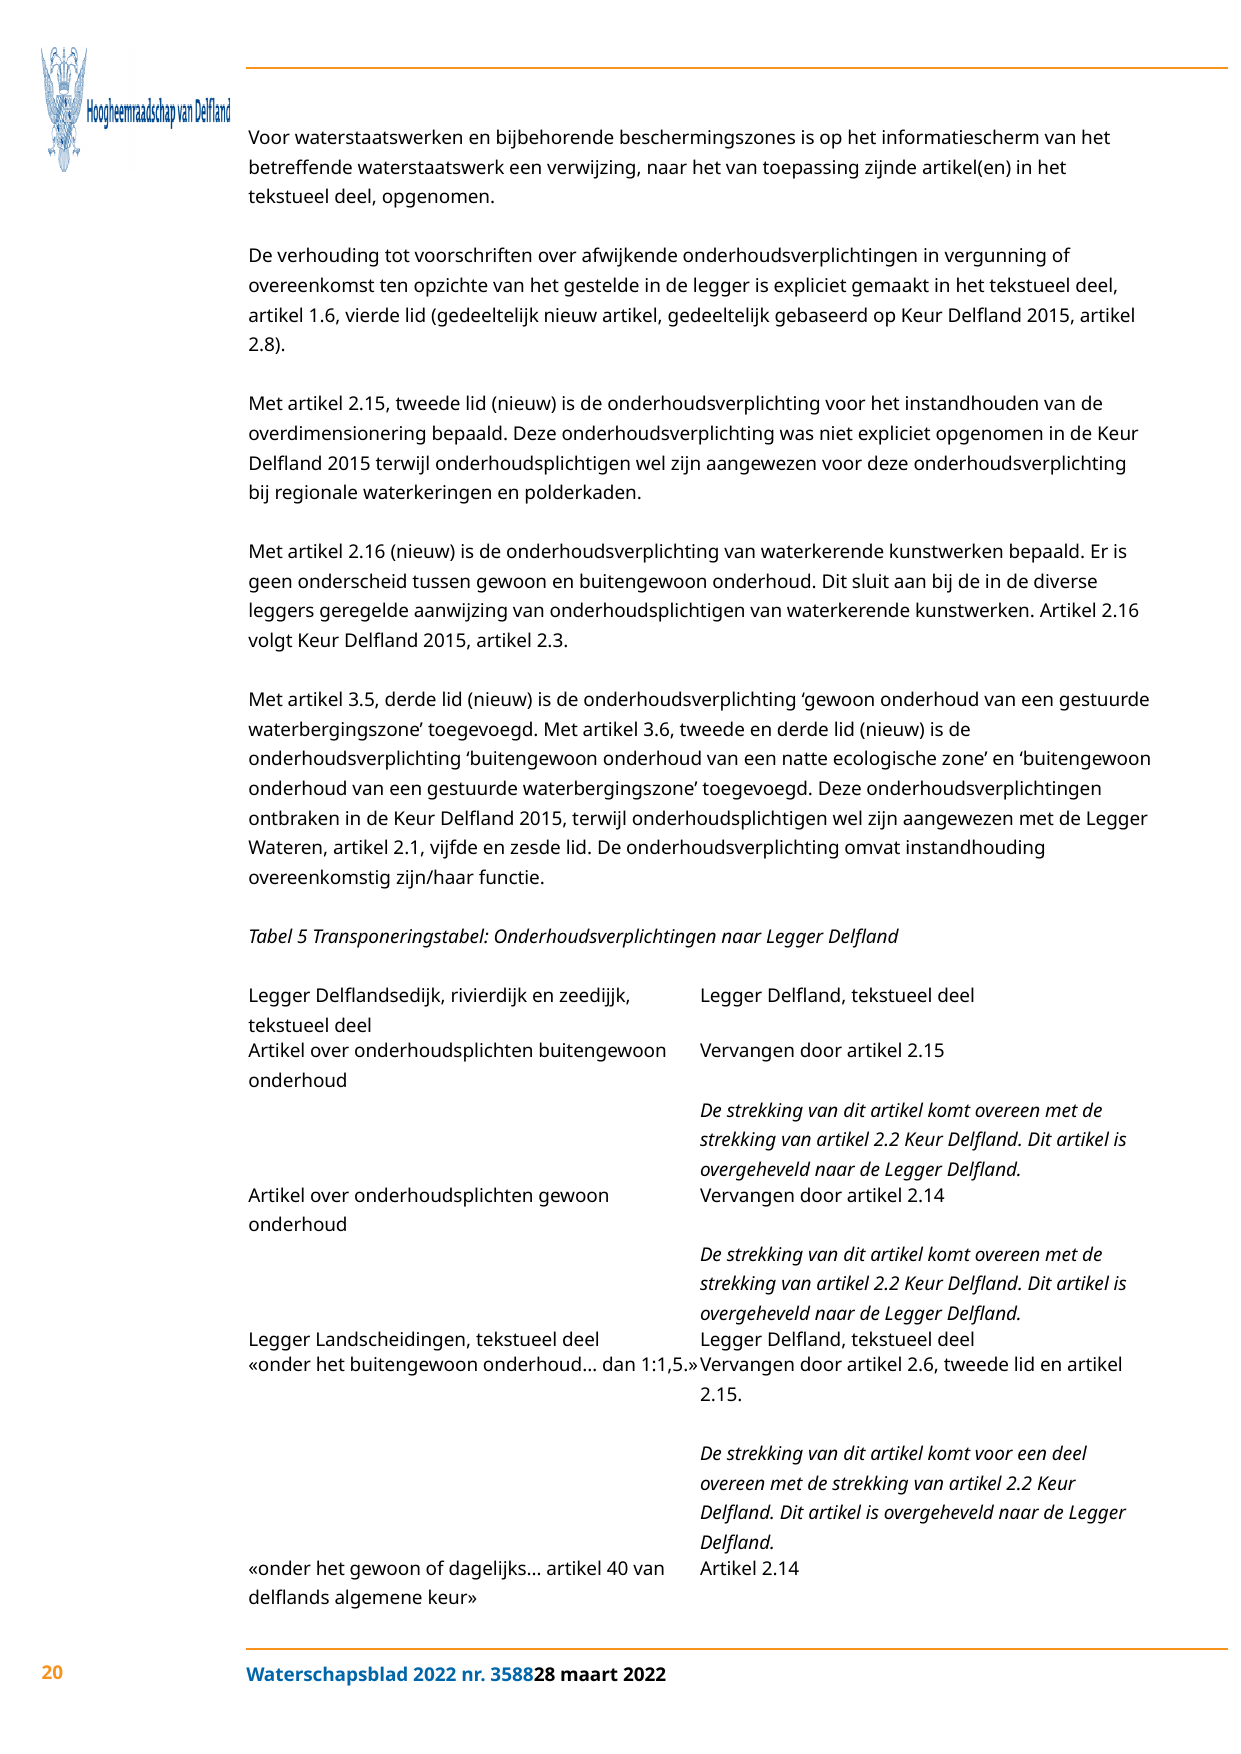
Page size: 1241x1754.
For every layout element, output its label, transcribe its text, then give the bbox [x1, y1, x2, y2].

text Voor waterstaatswerken en bijbehorende beschermingszones is op het informatiescherm van het betreffende waterstaatswerk een verwijzing, naar het van toepassing zijnde artikel(en) in het tekstueel deel, opgenomen. [248, 124, 1152, 209]
text De verhouding tot voorschriften over afwijkende onderhoudsverplichtingen in vergunning of overeenkomst ten opzichte van het gestelde in de legger is expliciet gemaakt in het tekstueel deel, artikel 1.6, vierde lid (gedeeltelijk nieuw artikel, gedeeltelijk gebaseerd op Keur Delfland 2015, artikel 2.8). [248, 243, 1152, 357]
picture [41, 47, 231, 172]
table_cell Legger Landscheidingen, tekstueel deel [248, 1326, 700, 1352]
table_cell Legger Delfland, tekstueel deel [700, 1326, 1152, 1352]
table_cell Artikel over onderhoudsplichten buitengewoon onderhoud [248, 1038, 700, 1182]
table_header Legger Delflandsedijk, rivierdijk en zeedijjk, tekstueel deel [248, 983, 700, 1038]
text Met artikel 2.16 (nieuw) is de onderhoudsverplichting van waterkerende kunstwerken bepaald. Er is geen onderscheid tussen gewoon en buitengewoon onderhoud. Dit sluit aan bij de in de diverse leggers geregelde aanwijzing van onderhoudsplichtigen van waterkerende kunstwerken. Artikel 2.16 volgt Keur Delfland 2015, artikel 2.3. [248, 538, 1152, 653]
table_cell «onder het gewoon of dagelijks… artikel 40 van delflands algemene keur» [248, 1555, 700, 1610]
table_cell «onder het buitengewoon onderhoud… dan 1:1,5.» [248, 1352, 700, 1555]
text Tabel 5 Transponeringstabel: Onderhoudsverplichtingen naar Legger Delfland [248, 923, 1152, 949]
table_cell Vervangen door artikel 2.14 De strekking van dit artikel komt overeen met de strekking van artikel 2.2 Keur Delfland. Dit artikel is overgeheveld naar de Legger Delfland. [700, 1182, 1152, 1326]
table_cell Vervangen door artikel 2.6, tweede lid en artikel 2.15. De strekking van dit artikel komt voor een deel overeen met de strekking van artikel 2.2 Keur Delfland. Dit artikel is overgeheveld naar de Legger Delfland. [700, 1352, 1152, 1555]
table_cell Artikel 2.14 [700, 1555, 1152, 1610]
text Met artikel 3.5, derde lid (nieuw) is de onderhoudsverplichting ‘gewoon onderhoud van een gestuurde waterbergingszone’ toegevoegd. Met artikel 3.6, tweede en derde lid (nieuw) is de onderhoudsverplichting ‘buitengewoon onderhoud van een natte ecologische zone’ en ‘buitengewoon onderhoud van een gestuurde waterbergingszone’ toegevoegd. Deze onderhoudsverplichtingen ontbraken in de Keur Delfland 2015, terwijl onderhoudsplichtigen wel zijn aangewezen met de Legger Wateren, artikel 2.1, vijfde en zesde lid. De onderhoudsverplichting omvat instandhouding overeenkomstig zijn/haar functie. [248, 686, 1152, 890]
text Met artikel 2.15, tweede lid (nieuw) is de onderhoudsverplichting voor het instandhouden van de overdimensionering bepaald. Deze onderhoudsverplichting was niet expliciet opgenomen in de Keur Delfland 2015 terwijl onderhoudsplichtigen wel zijn aangewezen voor deze onderhoudsverplichting bij regionale waterkeringen en polderkaden. [248, 391, 1152, 505]
table_header Legger Delfland, tekstueel deel [700, 983, 1152, 1038]
table_cell Vervangen door artikel 2.15 De strekking van dit artikel komt overeen met de strekking van artikel 2.2 Keur Delfland. Dit artikel is overgeheveld naar de Legger Delfland. [700, 1038, 1152, 1182]
table_cell Artikel over onderhoudsplichten gewoon onderhoud [248, 1182, 700, 1326]
